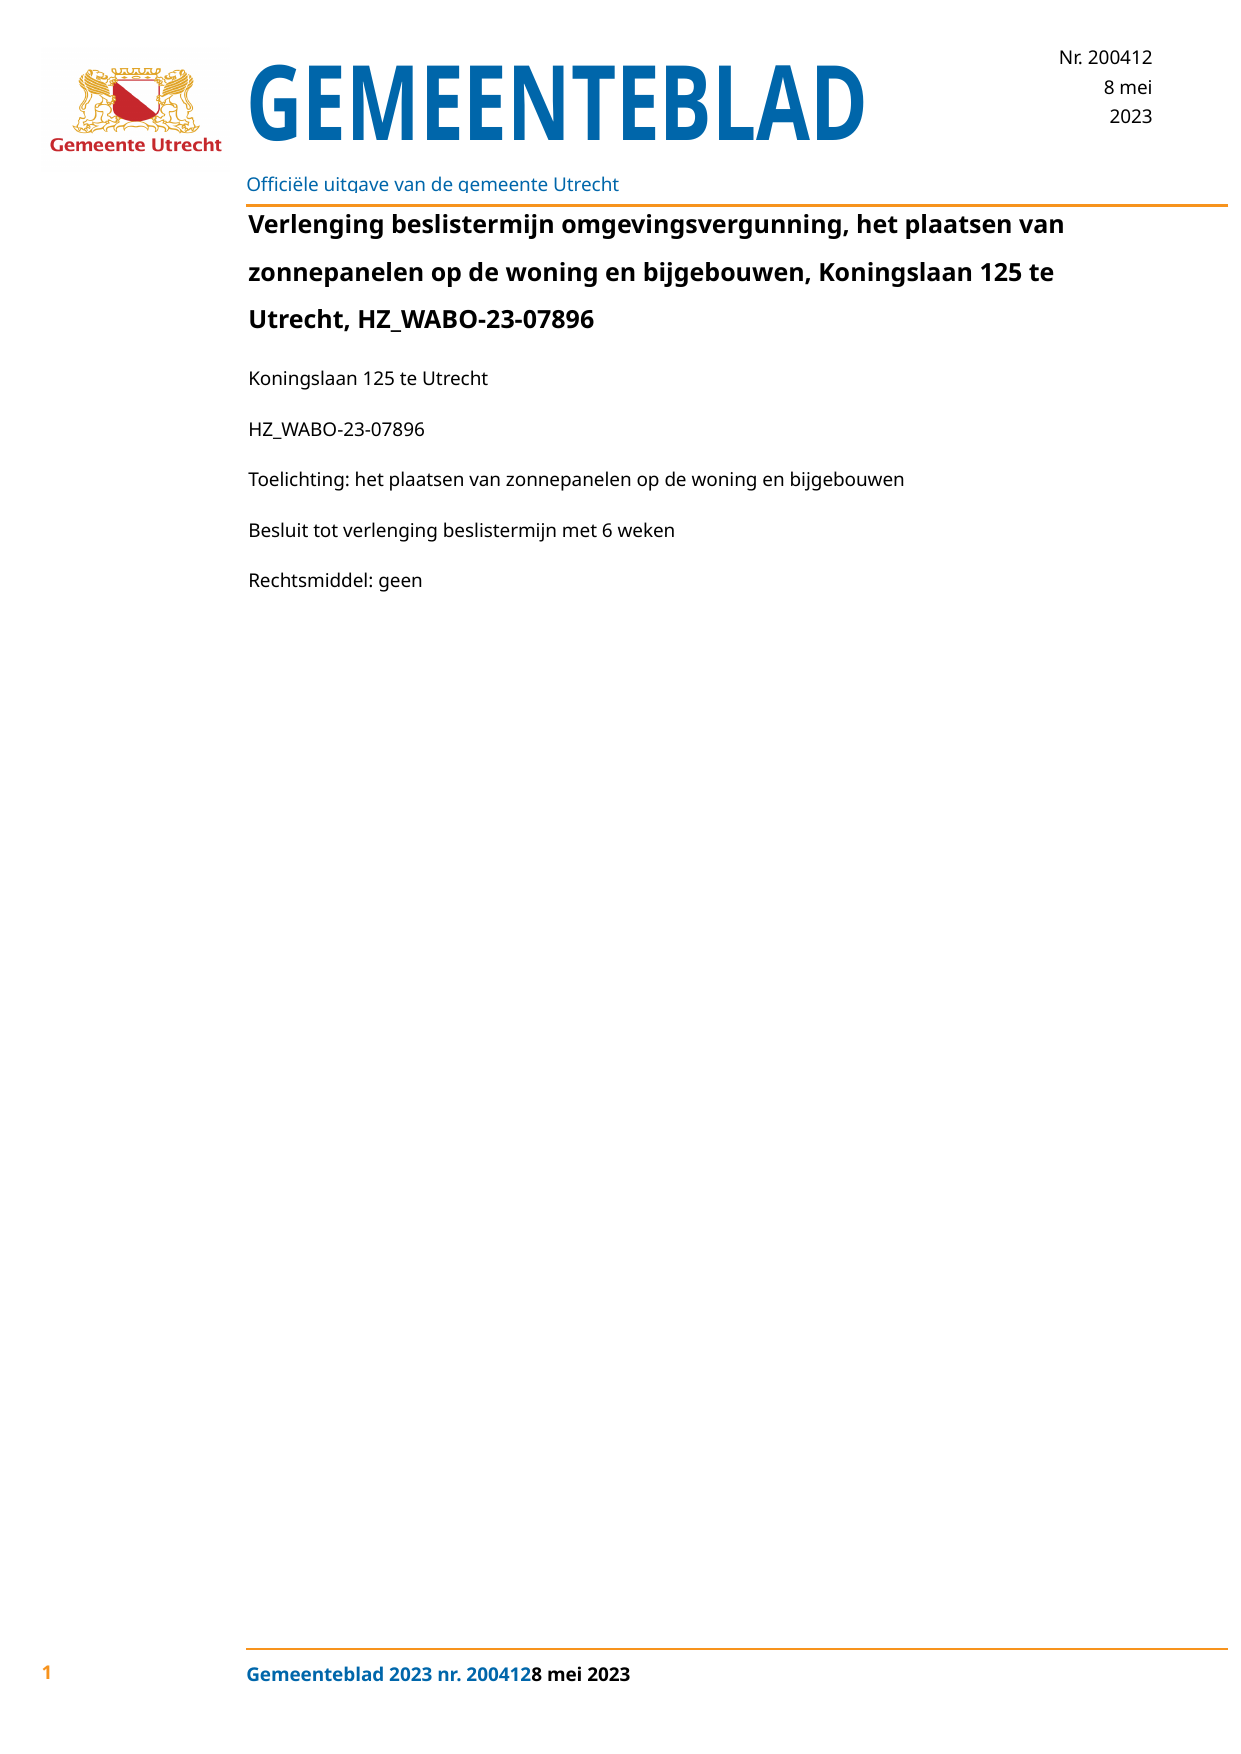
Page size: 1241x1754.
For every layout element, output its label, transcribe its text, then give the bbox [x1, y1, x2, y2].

text Koningslaan 125 te Utrecht [248, 366, 1152, 391]
text Rechtsmiddel: geen [248, 567, 1152, 593]
text HZ_WABO-23-07896 [248, 416, 1152, 442]
text Besluit tot verlenging beslistermijn met 6 weken [248, 517, 1152, 542]
picture [41, 47, 231, 172]
text Verlenging beslistermijn omgevingsvergunning, het plaatsen van zonnepanelen op de woning en bijgebouwen, Koningslaan 125 te Utrecht, HZ_WABO-23-07896 [248, 207, 1152, 336]
text Toelichting: het plaatsen van zonnepanelen op de woning en bijgebouwen [248, 466, 1152, 492]
